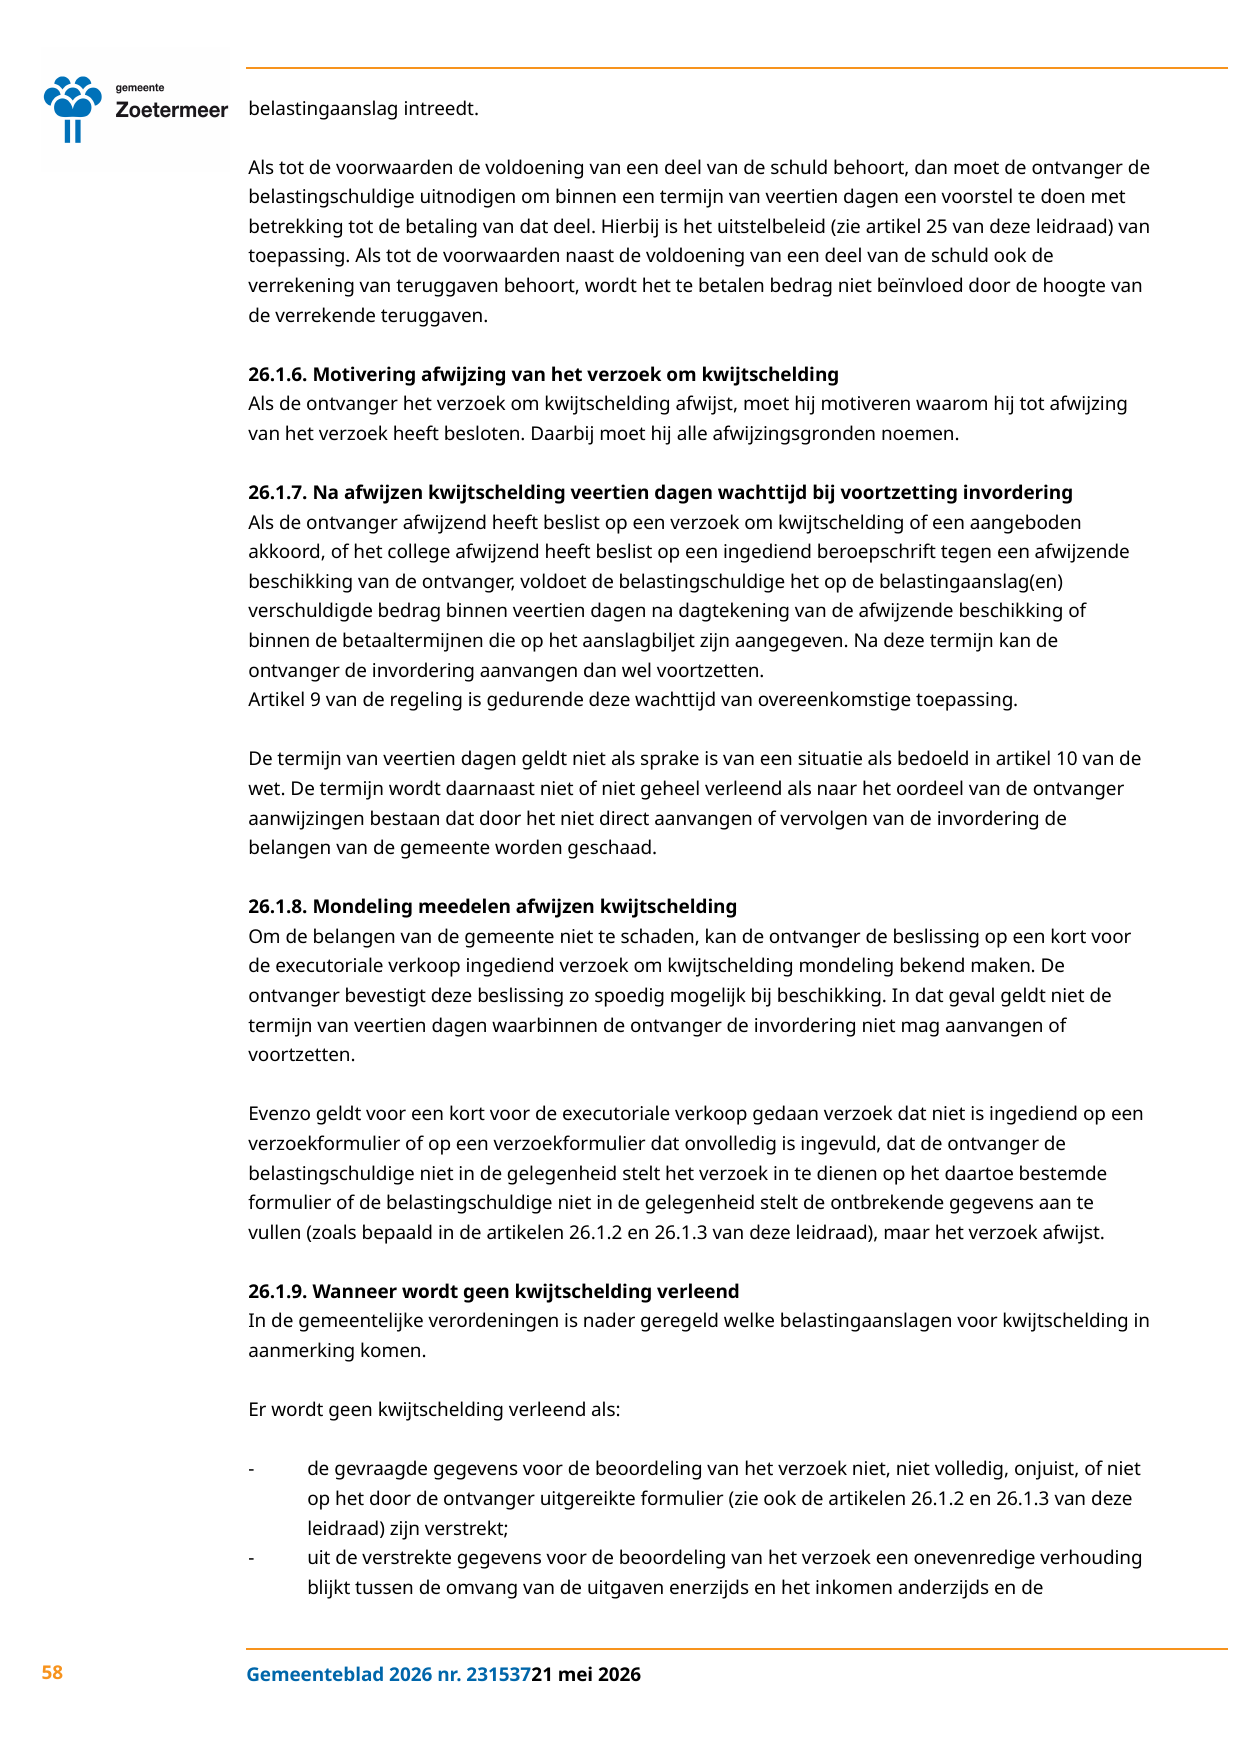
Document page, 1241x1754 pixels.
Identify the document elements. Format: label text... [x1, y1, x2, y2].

text Er wordt geen kwijtschelding verleend als: [248, 1396, 1152, 1422]
text Evenzo geldt voor een kort voor de executoriale verkoop gedaan verzoek dat niet is ingediend op een verzoekformulier of op een verzoekformulier dat onvolledig is ingevuld, dat de ontvanger de belastingschuldige niet in de gelegenheid stelt het verzoek in te dienen op het daartoe bestemde formulier of de belastingschuldige niet in de gelegenheid stelt de ontbrekende gegevens aan te vullen (zoals bepaald in de artikelen 26.1.2 en 26.1.3 van deze leidraad), maar het verzoek afwijst. [248, 1101, 1152, 1245]
text Als de ontvanger afwijzend heeft beslist op een verzoek om kwijtschelding of een aangeboden akkoord, of het college afwijzend heeft beslist op een ingediend beroepschrift tegen een afwijzende beschikking van de ontvanger, voldoet de belastingschuldige het op de belastingaanslag(en) verschuldigde bedrag binnen veertien dagen na dagtekening van de afwijzende beschikking of binnen de betaaltermijnen die op het aanslagbiljet zijn aangegeven. Na deze termijn kan de ontvanger de invordering aanvangen dan wel voortzetten. [248, 509, 1152, 683]
text 26.1.9. Wanneer wordt geen kwijtschelding verleend [248, 1278, 1152, 1304]
picture [41, 47, 231, 172]
text Als tot de voorwaarden de voldoening van een deel van de schuld behoort, dan moet de ontvanger de belastingschuldige uitnodigen om binnen een termijn van veertien dagen een voorstel te doen met betrekking tot de betaling van dat deel. Hierbij is het uitstelbeleid (zie artikel 25 van deze leidraad) van toepassing. Als tot de voorwaarden naast de voldoening van een deel van de schuld ook de verrekening van teruggaven behoort, wordt het te betalen bedrag niet beïnvloed door de hoogte van de verrekende teruggaven. [248, 154, 1152, 328]
text Om de belangen van de gemeente niet te schaden, kan de ontvanger de beslissing op een kort voor de executoriale verkoop ingediend verzoek om kwijtschelding mondeling bekend maken. De ontvanger bevestigt deze beslissing zo spoedig mogelijk bij beschikking. In dat geval geldt niet de termijn van veertien dagen waarbinnen de ontvanger de invordering niet mag aanvangen of voortzetten. [248, 923, 1152, 1067]
list de gevraagde gegevens voor de beoordeling van het verzoek niet, niet volledig, onjuist, of niet op het door de ontvanger uitgereikte formulier (zie ook de artikelen 26.1.2 en 26.1.3 van deze leidraad) zijn verstrekt; [248, 1456, 1152, 1541]
text 26.1.6. Motivering afwijzing van het verzoek om kwijtschelding [248, 361, 1152, 387]
text 26.1.8. Mondeling meedelen afwijzen kwijtschelding [248, 893, 1152, 919]
text Artikel 9 van de regeling is gedurende deze wachttijd van overeenkomstige toepassing. [248, 686, 1152, 712]
text 26.1.7. Na afwijzen kwijtschelding veertien dagen wachttijd bij voortzetting invordering [248, 479, 1152, 505]
text Als de ontvanger het verzoek om kwijtschelding afwijst, moet hij motiveren waarom hij tot afwijzing van het verzoek heeft besloten. Daarbij moet hij alle afwijzingsgronden noemen. [248, 391, 1152, 446]
list uit de verstrekte gegevens voor de beoordeling van het verzoek een onevenredige verhouding blijkt tussen de omvang van de uitgaven enerzijds en het inkomen anderzijds en de [248, 1544, 1152, 1600]
text belastingaanslag intreedt. [248, 95, 1152, 121]
text In de gemeentelijke verordeningen is nader geregeld welke belastingaanslagen voor kwijtschelding in aanmerking komen. [248, 1308, 1152, 1363]
text De termijn van veertien dagen geldt niet als sprake is van een situatie als bedoeld in artikel 10 van de wet. De termijn wordt daarnaast niet of niet geheel verleend als naar het oordeel van de ontvanger aanwijzingen bestaan dat door het niet direct aanvangen of vervolgen van de invordering de belangen van de gemeente worden geschaad. [248, 746, 1152, 860]
